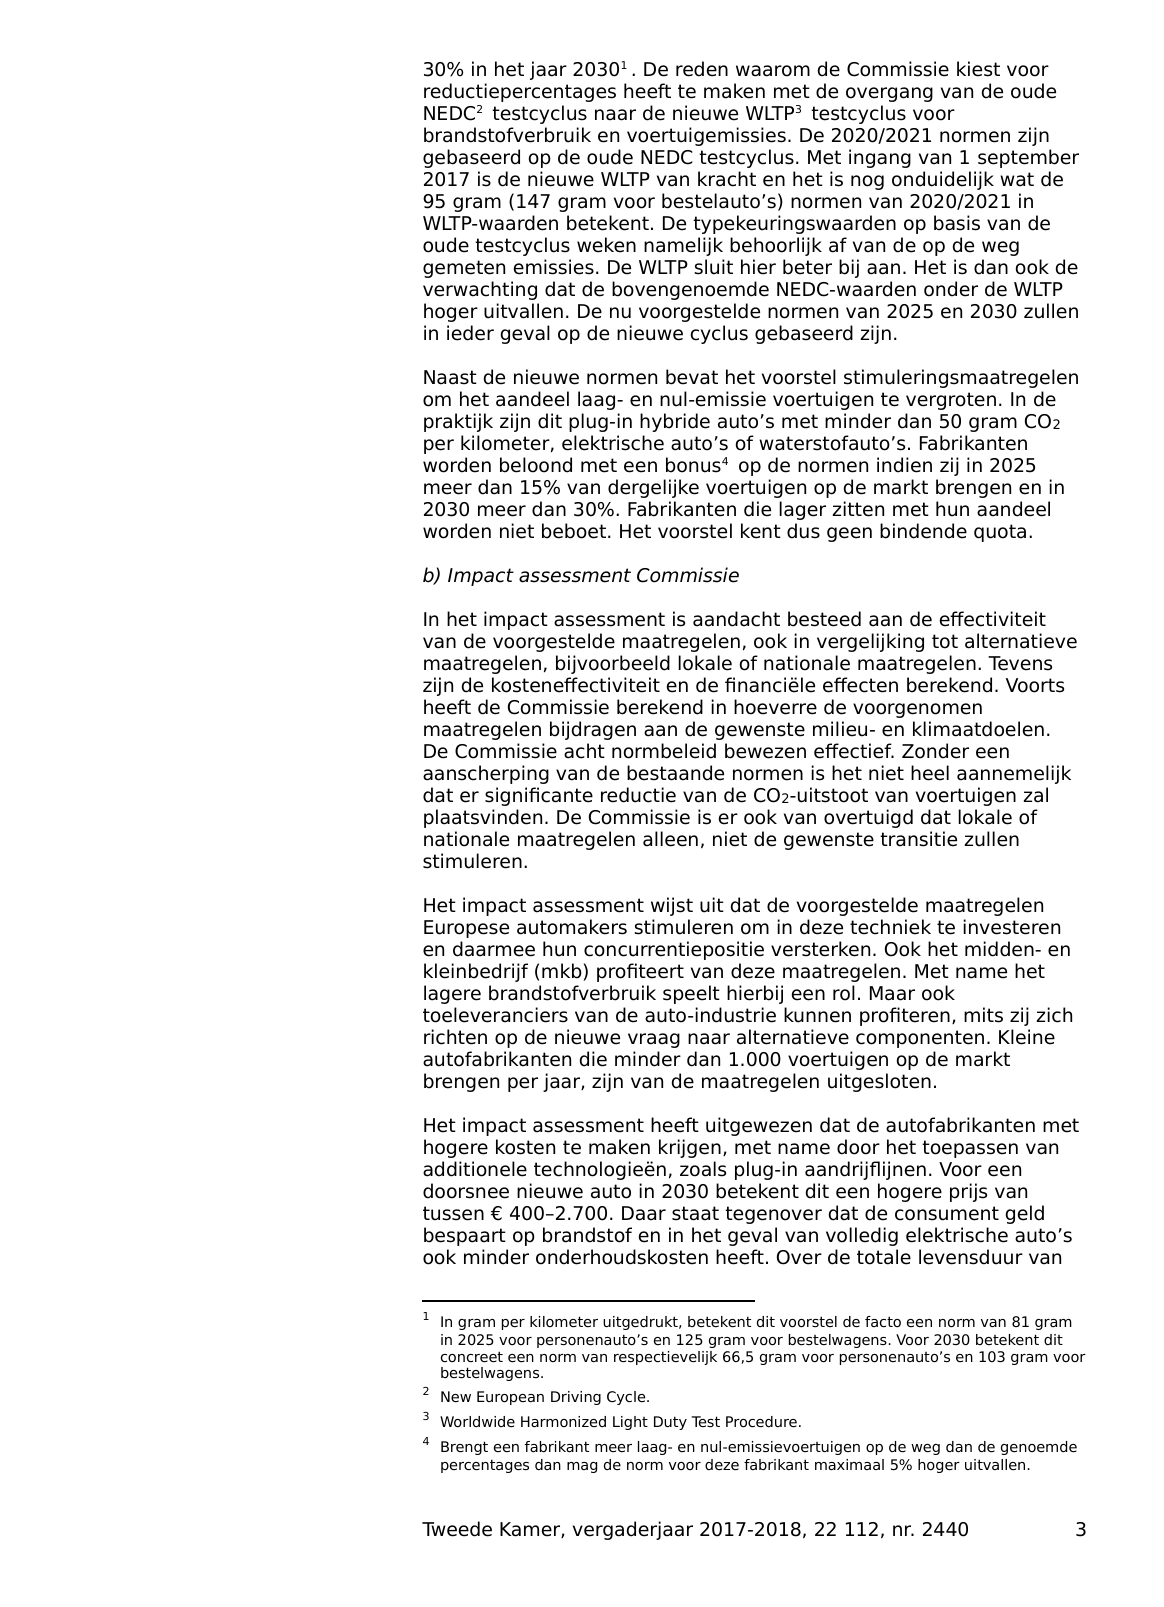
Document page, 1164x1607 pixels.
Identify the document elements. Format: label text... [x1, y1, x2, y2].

text In het impact assessment is aandacht besteed aan de effectiviteit van de voorgestelde maatregelen, ook in vergelijking tot alternatieve maatregelen, bijvoorbeeld lokale of nationale maatregelen. Tevens zijn de kosteneffectiviteit en de financiële effecten berekend. Voorts heeft de Commissie berekend in hoeverre de voorgenomen maatregelen bijdragen aan de gewenste milieu- en klimaatdoelen. [422, 609, 1087, 741]
text Het impact assessment wijst uit dat de voorgestelde maatregelen Europese automakers stimuleren om in deze techniek te investeren en daarmee hun concurrentiepositie versterken. Ook het midden- en kleinbedrijf (mkb) profiteert van deze maatregelen. Met name het lagere brandstofverbruik speelt hierbij een rol. Maar ook toeleveranciers van de auto-industrie kunnen profiteren, mits zij zich richten op de nieuwe vraag naar alternatieve componenten. Kleine autofabrikanten die minder dan 1.000 voertuigen op de markt brengen per jaar, zijn van de maatregelen uitgesloten. [422, 895, 1087, 1093]
text 30% in het jaar 2030. De reden waarom de Commissie kiest voor reductiepercentages heeft te maken met de overgang van de oude NEDC testcyclus naar de nieuwe WLTP testcyclus voor brandstofverbruik en voertuigemissies. De 2020/2021 normen zijn gebaseerd op de oude NEDC testcyclus. Met ingang van 1 september 2017 is de nieuwe WLTP van kracht en het is nog onduidelijk wat de 95 gram (147 gram voor bestelauto’s) normen van 2020/2021 in WLTP-waarden betekent. De typekeuringswaarden op basis van de oude testcyclus weken namelijk behoorlijk af van de op de weg gemeten emissies. De WLTP sluit hier beter bij aan. Het is dan ook de verwachting dat de bovengenoemde NEDC-waarden onder de WLTP hoger uitvallen. De nu voorgestelde normen van 2025 en 2030 zullen in ieder geval op de nieuwe cyclus gebaseerd zijn. [422, 59, 1087, 345]
text Brengt een fabrikant meer laag- en nul-emissievoertuigen op de weg dan de genoemde percentages dan mag de norm voor deze fabrikant maximaal 5% hoger uitvallen. [422, 1435, 1087, 1474]
text Naast de nieuwe normen bevat het voorstel stimuleringsmaatregelen om het aandeel laag- en nul-emissie voertuigen te vergroten. In de praktijk zijn dit plug-in hybride auto’s met minder dan 50 gram CO2 per kilometer, elektrische auto’s of waterstofauto’s. Fabrikanten worden beloond met een bonus op de normen indien zij in 2025 meer dan 15% van dergelijke voertuigen op de markt brengen en in 2030 meer dan 30%. Fabrikanten die lager zitten met hun aandeel worden niet beboet. Het voorstel kent dus geen bindende quota. [422, 367, 1087, 543]
text New European Driving Cycle. [422, 1385, 1087, 1407]
subtitle b) Impact assessment Commissie [422, 565, 1087, 587]
text De Commissie acht normbeleid bewezen effectief. Zonder een aanscherping van de bestaande normen is het niet heel aannemelijk dat er significante reductie van de CO2-uitstoot van voertuigen zal plaatsvinden. De Commissie is er ook van overtuigd dat lokale of nationale maatregelen alleen, niet de gewenste transitie zullen stimuleren. [422, 741, 1087, 873]
text Het impact assessment heeft uitgewezen dat de autofabrikanten met hogere kosten te maken krijgen, met name door het toepassen van additionele technologieën, zoals plug-in aandrijflijnen. Voor een doorsnee nieuwe auto in 2030 betekent dit een hogere prijs van tussen € 400–2.700. Daar staat tegenover dat de consument geld bespaart op brandstof en in het geval van volledig elektrische auto’s ook minder onderhoudskosten heeft. Over de totale levensduur van [422, 1115, 1087, 1269]
text Worldwide Harmonized Light Duty Test Procedure. [422, 1410, 1087, 1432]
text In gram per kilometer uitgedrukt, betekent dit voorstel de facto een norm van 81 gram in 2025 voor personenauto’s en 125 gram voor bestelwagens. Voor 2030 betekent dit concreet een norm van respectievelijk 66,5 gram voor personenauto’s en 103 gram voor bestelwagens. [422, 1310, 1087, 1382]
